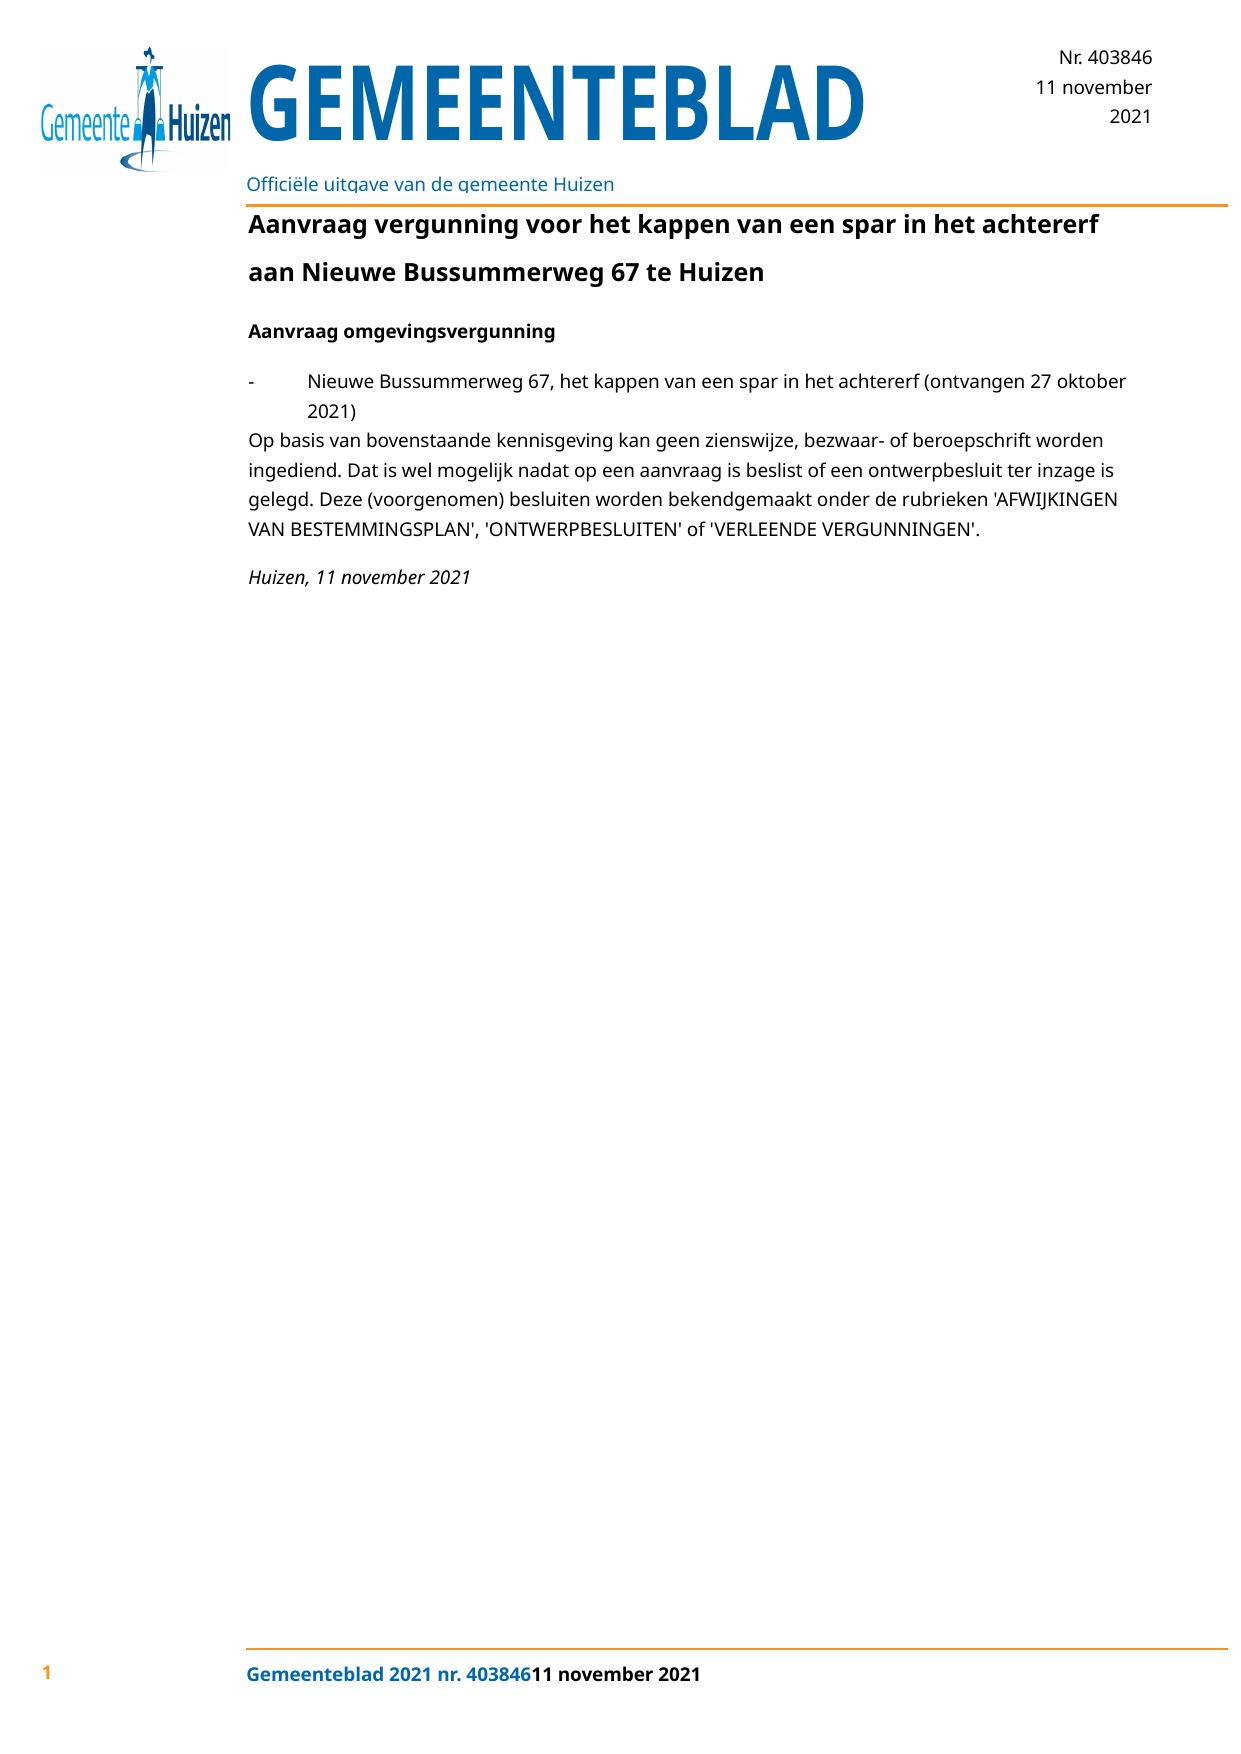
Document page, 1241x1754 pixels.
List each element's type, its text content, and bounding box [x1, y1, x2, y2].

text Huizen, 11 november 2021 [248, 564, 1152, 590]
list Nieuwe Bussummerweg 67, het kappen van een spar in het achtererf (ontvangen 27 oktober 2021) [248, 368, 1152, 424]
picture [41, 47, 231, 172]
text Op basis van bovenstaande kennisgeving kan geen zienswijze, bezwaar- of beroepschrift worden ingediend. Dat is wel mogelijk nadat op een aanvraag is beslist of een ontwerpbesluit ter inzage is gelegd. Deze (voorgenomen) besluiten worden bekendgemaakt onder de rubrieken 'AFWIJKINGEN VAN BESTEMMINGSPLAN', 'ONTWERPBESLUITEN' of 'VERLEENDE VERGUNNINGEN'. [248, 427, 1152, 542]
text Aanvraag omgevingsvergunning [248, 318, 1152, 344]
text Aanvraag vergunning voor het kappen van een spar in het achtererf aan Nieuwe Bussummerweg 67 te Huizen [248, 207, 1152, 288]
